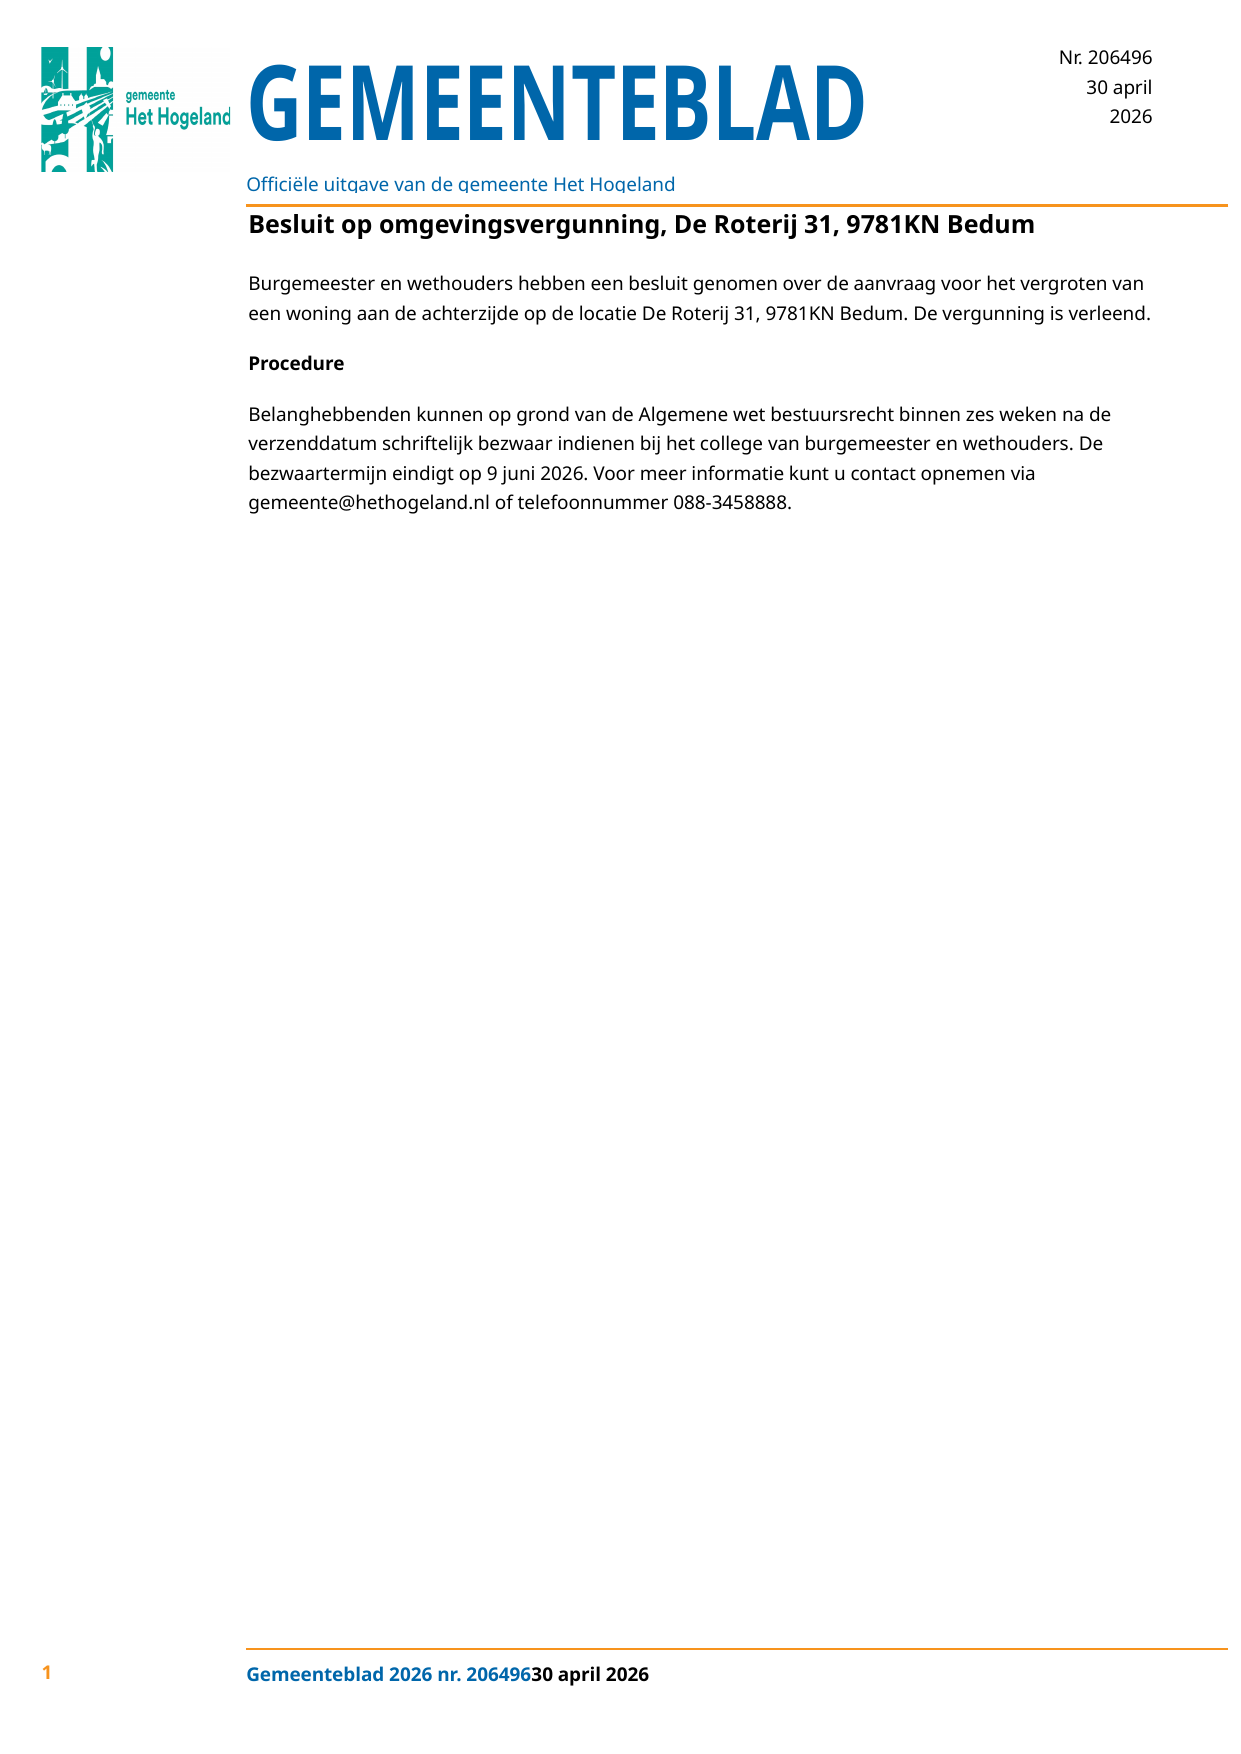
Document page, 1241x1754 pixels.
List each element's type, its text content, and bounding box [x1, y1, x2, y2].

picture [41, 47, 231, 172]
text Besluit op omgevingsvergunning, De Roterij 31, 9781KN Bedum [248, 207, 1152, 241]
text Burgemeester en wethouders hebben een besluit genomen over de aanvraag voor het vergroten van een woning aan de achterzijde op de locatie De Roterij 31, 9781KN Bedum. De vergunning is verleend. [248, 270, 1152, 326]
text Belanghebbenden kunnen op grond van de Algemene wet bestuursrecht binnen zes weken na de verzenddatum schriftelijk bezwaar indienen bij het college van burgemeester en wethouders. De bezwaartermijn eindigt op 9 juni 2026. Voor meer informatie kunt u contact opnemen via gemeente@hethogeland.nl of telefoonnummer 088-3458888. [248, 401, 1152, 515]
text Procedure [248, 350, 1152, 376]
